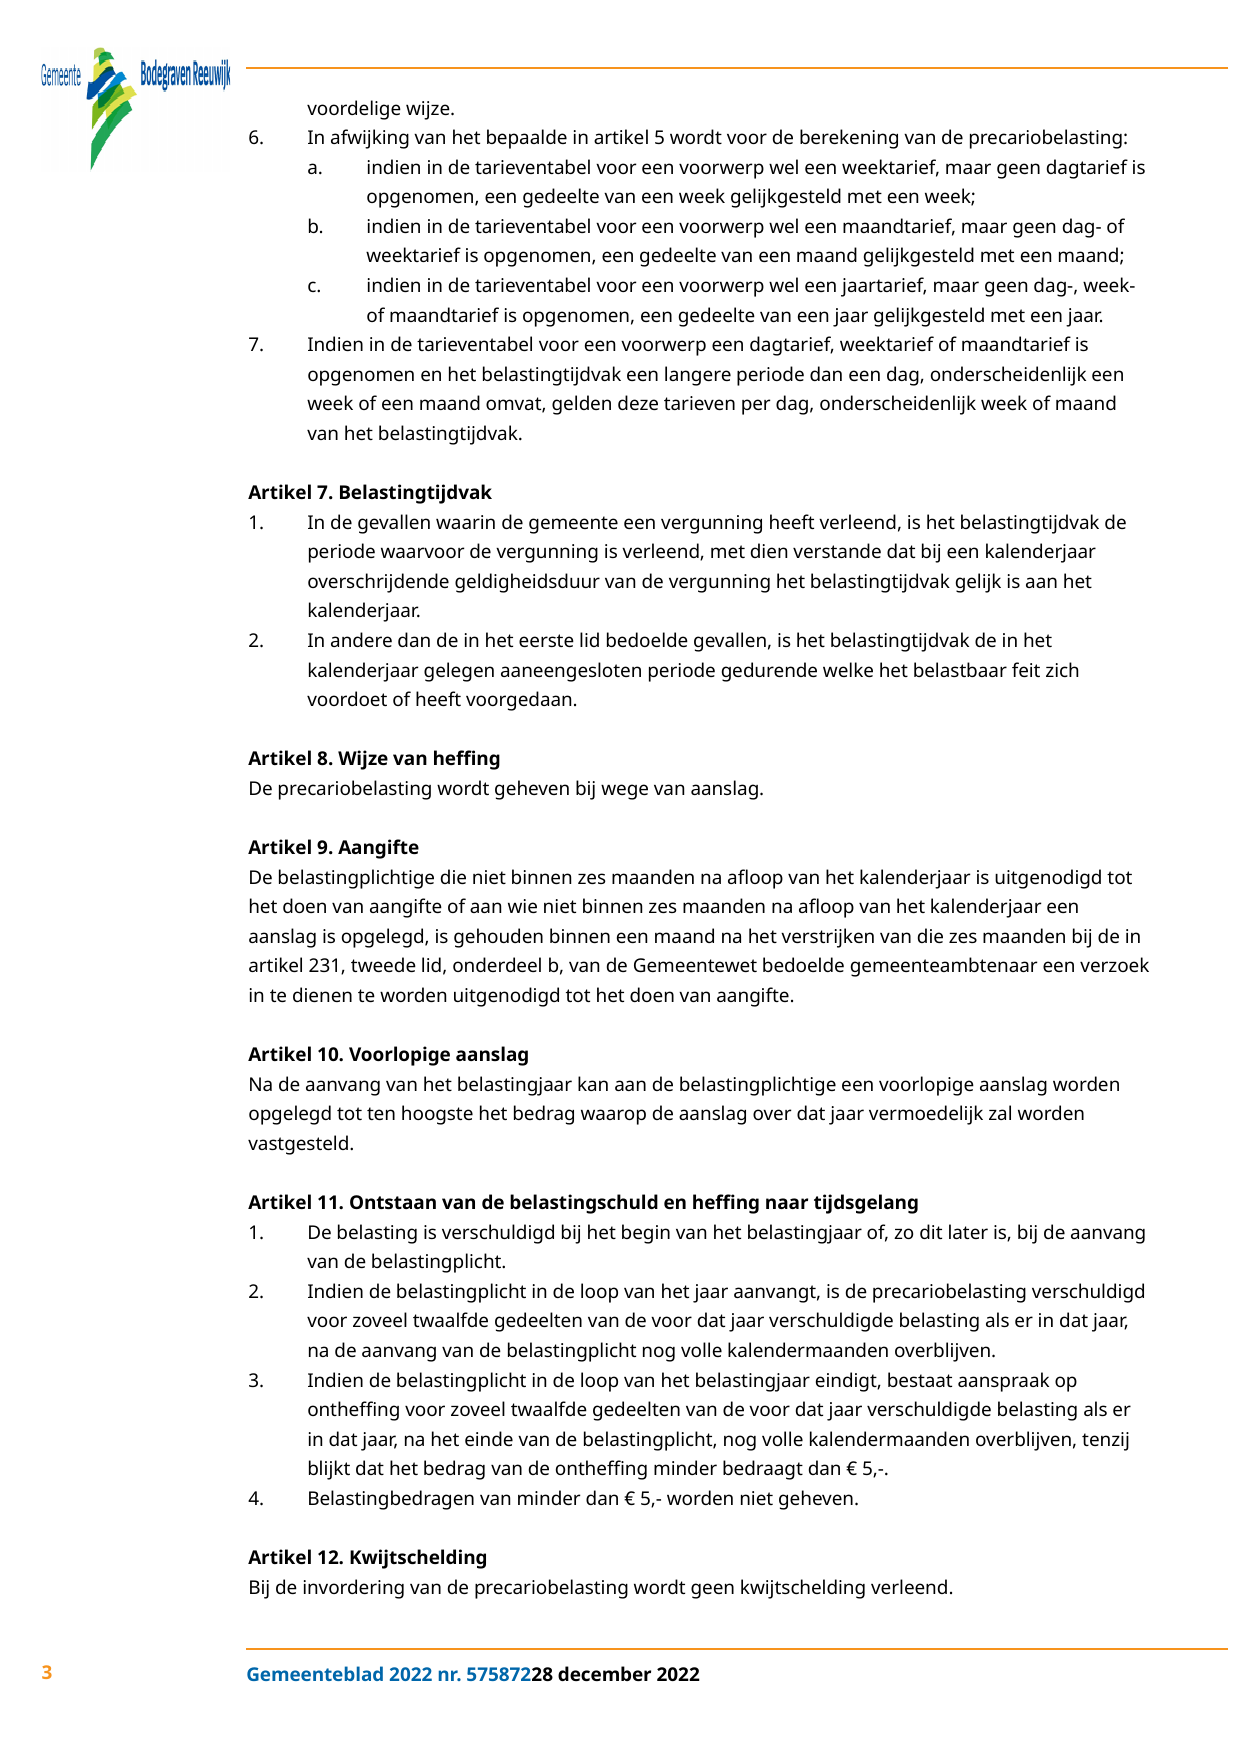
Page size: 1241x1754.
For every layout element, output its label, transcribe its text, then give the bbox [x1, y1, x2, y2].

text Bij de invordering van de precariobelasting wordt geen kwijtschelding verleend. [248, 1574, 1152, 1600]
list Belastingbedragen van minder dan € 5,- worden niet geheven. [248, 1485, 1152, 1511]
list Indien de belastingplicht in de loop van het belastingjaar eindigt, bestaat aanspraak op ontheffing voor zoveel twaalfde gedeelten van de voor dat jaar verschuldigde belasting als er in dat jaar, na het einde van de belastingplicht, nog volle kalendermaanden overblijven, tenzij blijkt dat het bedrag van de ontheffing minder bedraagt dan € 5,-. [248, 1367, 1152, 1481]
text Artikel 7. Belastingtijdvak [248, 479, 1152, 505]
text Na de aanvang van het belastingjaar kan aan de belastingplichtige een voorlopige aanslag worden opgelegd tot ten hoogste het bedrag waarop de aanslag over dat jaar vermoedelijk zal worden vastgesteld. [248, 1071, 1152, 1156]
text Artikel 9. Aangifte [248, 834, 1152, 860]
text Artikel 10. Voorlopige aanslag [248, 1041, 1152, 1067]
text Artikel 12. Kwijtschelding [248, 1544, 1152, 1570]
list De belasting is verschuldigd bij het begin van het belastingjaar of, zo dit later is, bij de aanvang van de belastingplicht. [248, 1219, 1152, 1274]
text Artikel 11. Ontstaan van de belastingschuld en heffing naar tijdsgelang [248, 1189, 1152, 1215]
list In andere dan de in het eerste lid bedoelde gevallen, is het belastingtijdvak de in het kalenderjaar gelegen aaneengesloten periode gedurende welke het belastbaar feit zich voordoet of heeft voorgedaan. [248, 627, 1152, 712]
list Indien de belastingplicht in de loop van het jaar aanvangt, is de precariobelasting verschuldigd voor zoveel twaalfde gedeelten van de voor dat jaar verschuldigde belasting als er in dat jaar, na de aanvang van de belastingplicht nog volle kalendermaanden overblijven. [248, 1278, 1152, 1363]
text De precariobelasting wordt geheven bij wege van aanslag. [248, 775, 1152, 801]
list Indien in de tarieventabel voor een voorwerp een dagtarief, weektarief of maandtarief is opgenomen en het belastingtijdvak een langere periode dan een dag, onderscheidenlijk een week of een maand omvat, gelden deze tarieven per dag, onderscheidenlijk week of maand van het belastingtijdvak. [248, 331, 1152, 446]
list indien in de tarieventabel voor een voorwerp wel een weektarief, maar geen dagtarief is opgenomen, een gedeelte van een week gelijkgesteld met een week; [307, 154, 1152, 209]
list In afwijking van het bepaalde in artikel 5 wordt voor de berekening van de precariobelasting: [248, 124, 1152, 150]
list voordelige wijze. [248, 95, 1152, 121]
text De belastingplichtige die niet binnen zes maanden na afloop van het kalenderjaar is uitgenodigd tot het doen van aangifte of aan wie niet binnen zes maanden na afloop van het kalenderjaar een aanslag is opgelegd, is gehouden binnen een maand na het verstrijken van die zes maanden bij de in artikel 231, tweede lid, onderdeel b, van de Gemeentewet bedoelde gemeenteambtenaar een verzoek in te dienen te worden uitgenodigd tot het doen van aangifte. [248, 864, 1152, 1008]
text Artikel 8. Wijze van heffing [248, 746, 1152, 771]
list indien in de tarieventabel voor een voorwerp wel een jaartarief, maar geen dag-, week- of maandtarief is opgenomen, een gedeelte van een jaar gelijkgesteld met een jaar. [307, 272, 1152, 328]
list indien in de tarieventabel voor een voorwerp wel een maandtarief, maar geen dag- of weektarief is opgenomen, een gedeelte van een maand gelijkgesteld met een maand; [307, 213, 1152, 268]
picture [41, 47, 231, 172]
list In de gevallen waarin de gemeente een vergunning heeft verleend, is het belastingtijdvak de periode waarvoor de vergunning is verleend, met dien verstande dat bij een kalenderjaar overschrijdende geldigheidsduur van de vergunning het belastingtijdvak gelijk is aan het kalenderjaar. [248, 509, 1152, 623]
